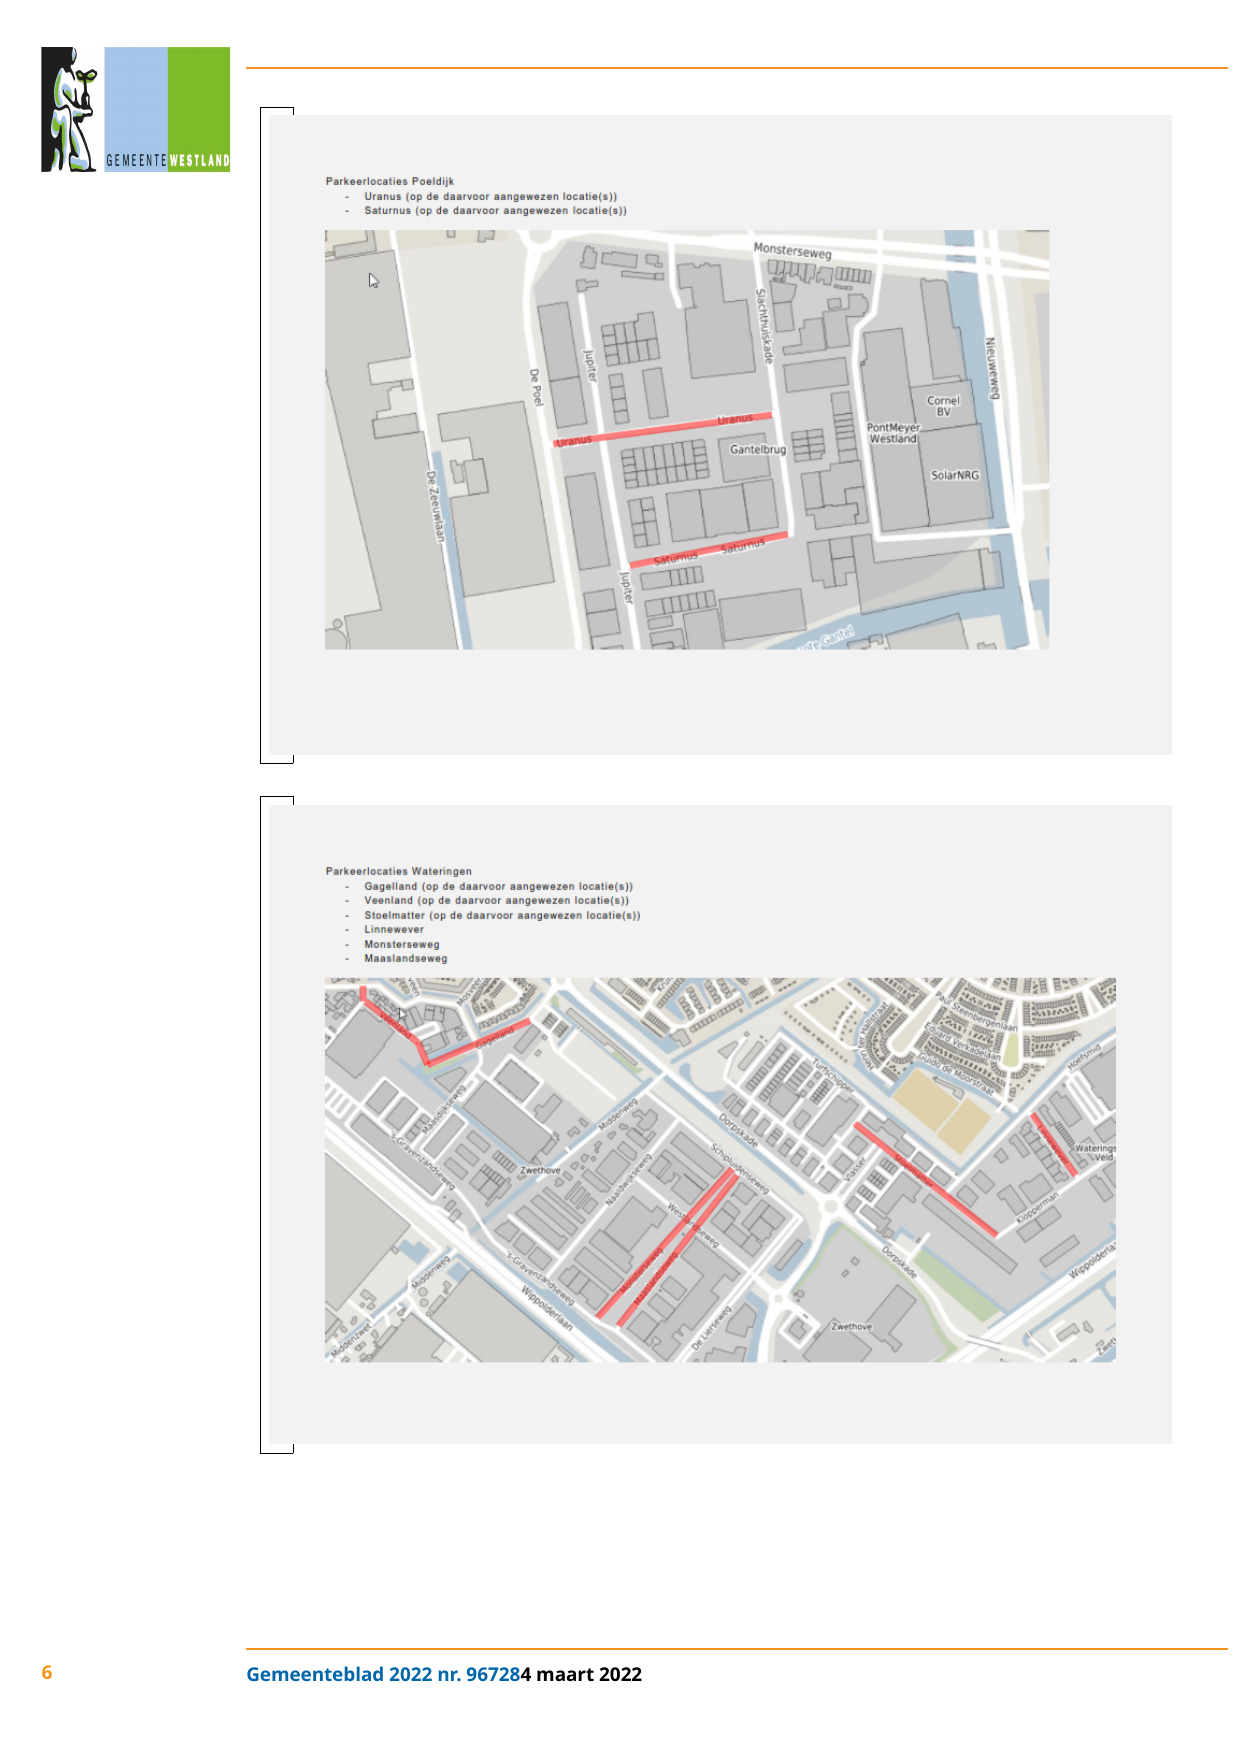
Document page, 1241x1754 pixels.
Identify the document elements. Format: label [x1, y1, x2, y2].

picture [268, 805, 1173, 1444]
picture [268, 115, 1173, 755]
picture [41, 47, 231, 172]
